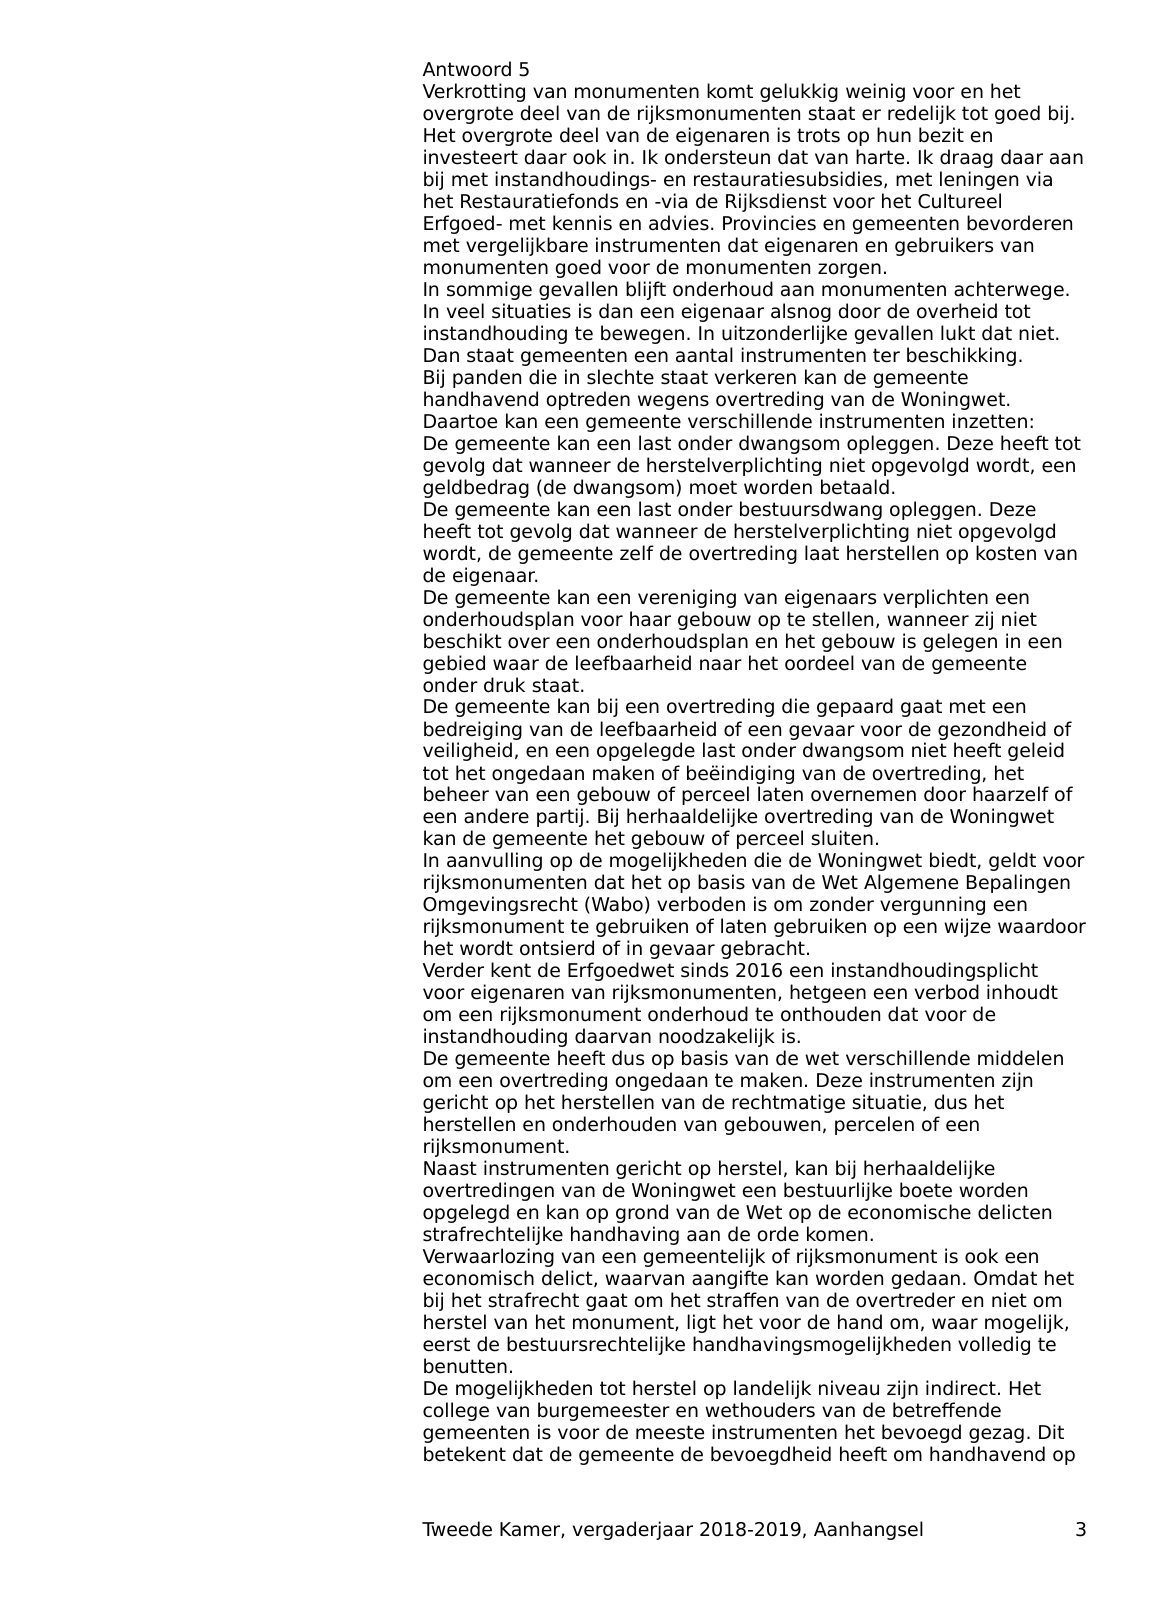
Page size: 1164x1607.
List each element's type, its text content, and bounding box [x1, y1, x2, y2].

text De gemeente kan een last onder dwangsom opleggen. Deze heeft tot gevolg dat wanneer de herstelverplichting niet opgevolgd wordt, een geldbedrag (de dwangsom) moet worden betaald. [422, 433, 1087, 499]
text Verkrotting van monumenten komt gelukkig weinig voor en het overgrote deel van de rijksmonumenten staat er redelijk tot goed bij. Het overgrote deel van de eigenaren is trots op hun bezit en investeert daar ook in. Ik ondersteun dat van harte. Ik draag daar aan bij met instandhoudings- en restauratiesubsidies, met leningen via het Restauratiefonds en -via de Rijksdienst voor het Cultureel Erfgoed- met kennis en advies. Provincies en gemeenten bevorderen met vergelijkbare instrumenten dat eigenaren en gebruikers van monumenten goed voor de monumenten zorgen. [422, 81, 1087, 279]
text De gemeente kan bij een overtreding die gepaard gaat met een bedreiging van de leefbaarheid of een gevaar voor de gezondheid of veiligheid, en een opgelegde last onder dwangsom niet heeft geleid tot het ongedaan maken of beëindiging van de overtreding, het beheer van een gebouw of perceel laten overnemen door haarzelf of een andere partij. Bij herhaaldelijke overtreding van de Woningwet kan de gemeente het gebouw of perceel sluiten. [422, 696, 1087, 850]
text In sommige gevallen blijft onderhoud aan monumenten achterwege. In veel situaties is dan een eigenaar alsnog door de overheid tot instandhouding te bewegen. In uitzonderlijke gevallen lukt dat niet. Dan staat gemeenten een aantal instrumenten ter beschikking. [422, 279, 1087, 367]
text Antwoord 5 [422, 59, 1087, 81]
text Verder kent de Erfgoedwet sinds 2016 een instandhoudingsplicht voor eigenaren van rijksmonumenten, hetgeen een verbod inhoudt om een rijksmonument onderhoud te onthouden dat voor de instandhouding daarvan noodzakelijk is. [422, 960, 1087, 1048]
text Bij panden die in slechte staat verkeren kan de gemeente handhavend optreden wegens overtreding van de Woningwet. Daartoe kan een gemeente verschillende instrumenten inzetten: [422, 367, 1087, 433]
text De mogelijkheden tot herstel op landelijk niveau zijn indirect. Het college van burgemeester en wethouders van de betreffende gemeenten is voor de meeste instrumenten het bevoegd gezag. Dit betekent dat de gemeente de bevoegdheid heeft om handhavend op [422, 1378, 1087, 1466]
text In aanvulling op de mogelijkheden die de Woningwet biedt, geldt voor rijksmonumenten dat het op basis van de Wet Algemene Bepalingen Omgevingsrecht (Wabo) verboden is om zonder vergunning een rijksmonument te gebruiken of laten gebruiken op een wijze waardoor het wordt ontsierd of in gevaar gebracht. [422, 850, 1087, 960]
text De gemeente kan een vereniging van eigenaars verplichten een onderhoudsplan voor haar gebouw op te stellen, wanneer zij niet beschikt over een onderhoudsplan en het gebouw is gelegen in een gebied waar de leefbaarheid naar het oordeel van de gemeente onder druk staat. [422, 587, 1087, 696]
text De gemeente heeft dus op basis van de wet verschillende middelen om een overtreding ongedaan te maken. Deze instrumenten zijn gericht op het herstellen van de rechtmatige situatie, dus het herstellen en onderhouden van gebouwen, percelen of een rijksmonument. [422, 1048, 1087, 1158]
text De gemeente kan een last onder bestuursdwang opleggen. Deze heeft tot gevolg dat wanneer de herstelverplichting niet opgevolgd wordt, de gemeente zelf de overtreding laat herstellen op kosten van de eigenaar. [422, 499, 1087, 587]
text Verwaarlozing van een gemeentelijk of rijksmonument is ook een economisch delict, waarvan aangifte kan worden gedaan. Omdat het bij het strafrecht gaat om het straffen van de overtreder en niet om herstel van het monument, ligt het voor de hand om, waar mogelijk, eerst de bestuursrechtelijke handhavingsmogelijkheden volledig te benutten. [422, 1246, 1087, 1378]
text Naast instrumenten gericht op herstel, kan bij herhaaldelijke overtredingen van de Woningwet een bestuurlijke boete worden opgelegd en kan op grond van de Wet op de economische delicten strafrechtelijke handhaving aan de orde komen. [422, 1158, 1087, 1246]
